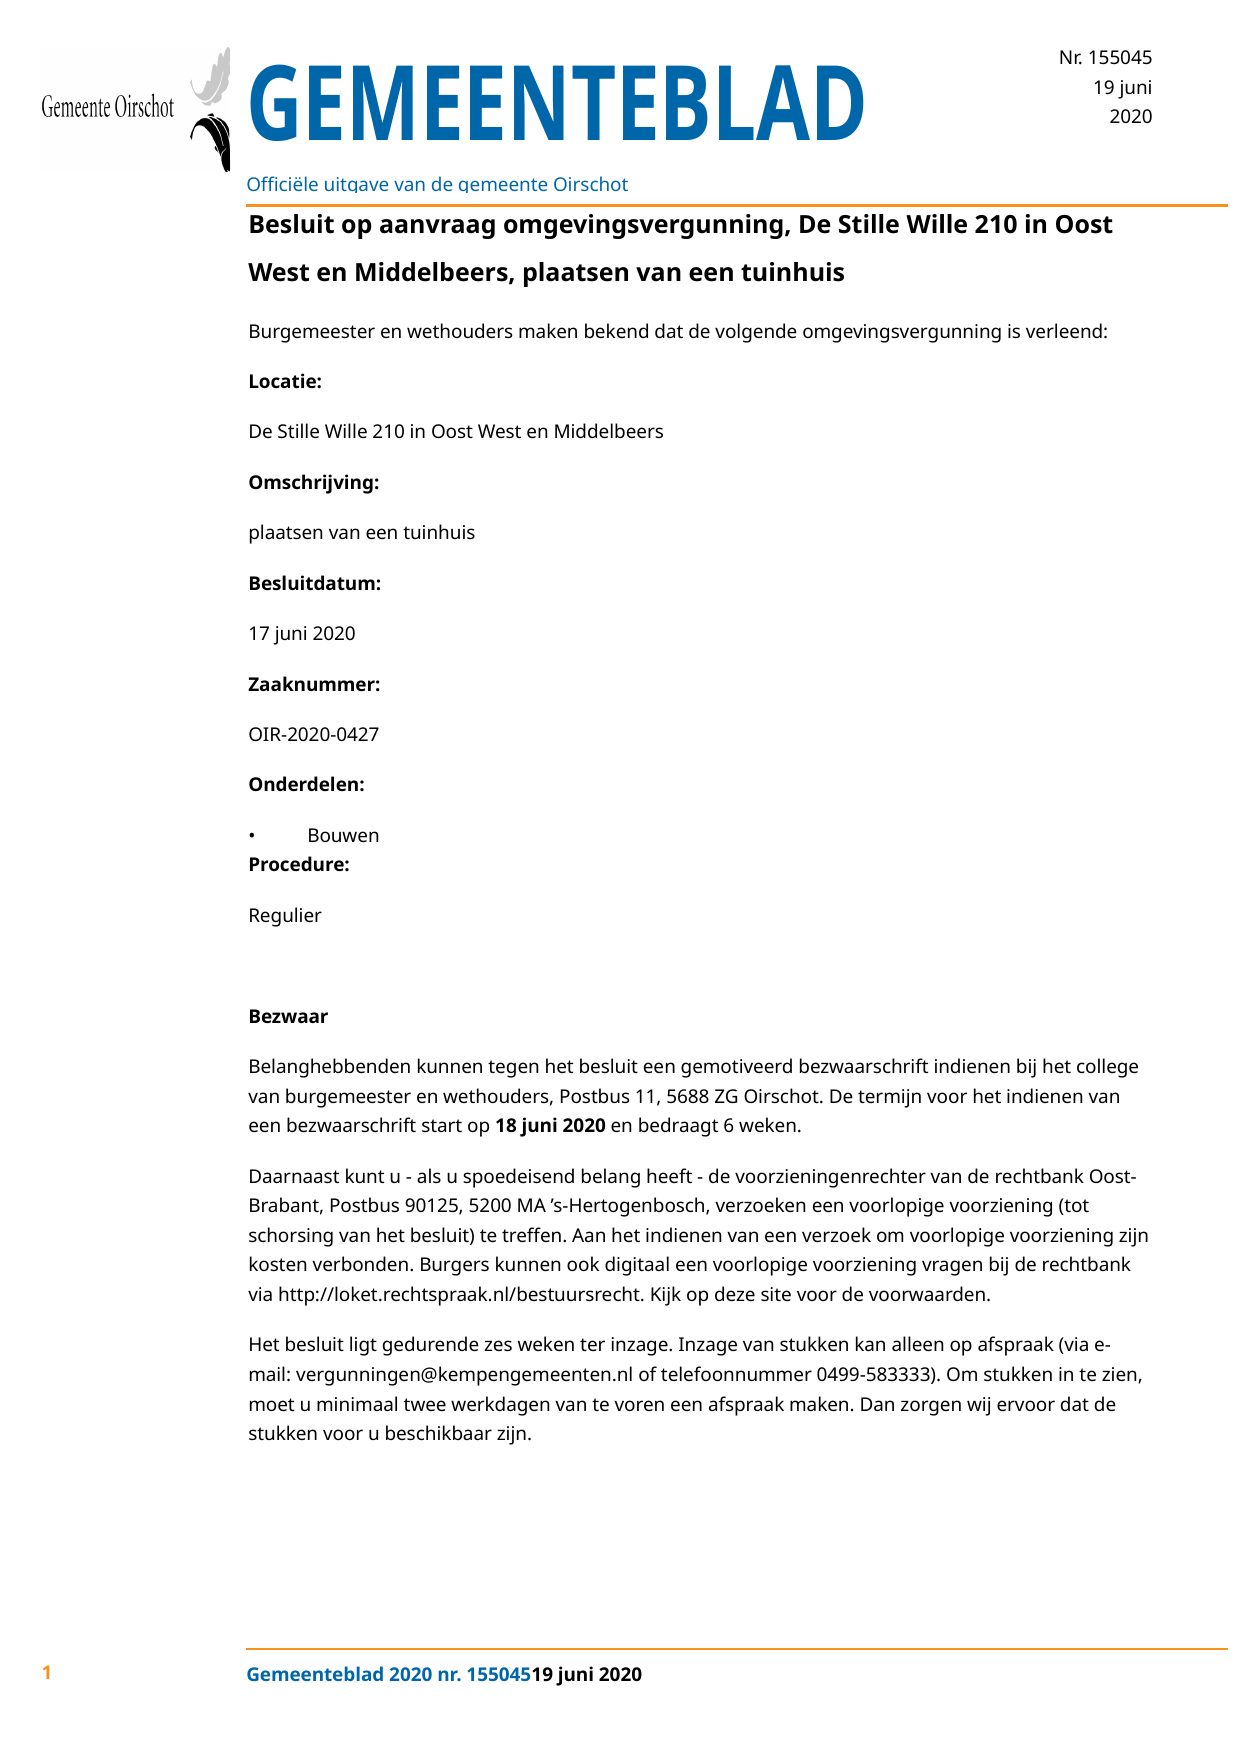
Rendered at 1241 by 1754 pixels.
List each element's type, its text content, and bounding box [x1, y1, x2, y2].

text Besluit op aanvraag omgevingsvergunning, De Stille Wille 210 in Oost West en Middelbeers, plaatsen van een tuinhuis [248, 207, 1152, 288]
text Bezwaar [248, 1003, 1152, 1029]
text plaatsen van een tuinhuis [248, 519, 1152, 545]
text Zaaknummer: [248, 671, 1152, 697]
text Regulier [248, 902, 1152, 928]
text Procedure: [248, 852, 1152, 877]
text Burgemeester en wethouders maken bekend dat de volgende omgevingsvergunning is verleend: [248, 318, 1152, 344]
text Het besluit ligt gedurende zes weken ter inzage. Inzage van stukken kan alleen op afspraak (via e-mail: vergunningen@kempengemeenten.nl of telefoonnummer 0499-583333). Om stukken in te zien, moet u minimaal twee werkdagen van te voren een afspraak maken. Dan zorgen wij ervoor dat de stukken voor u beschikbaar zijn. [248, 1332, 1152, 1446]
text De Stille Wille 210 in Oost West en Middelbeers [248, 419, 1152, 444]
text Locatie: [248, 368, 1152, 394]
text Omschrijving: [248, 469, 1152, 495]
text OIR-2020-0427 [248, 721, 1152, 747]
text Onderdelen: [248, 772, 1152, 797]
text 17 juni 2020 [248, 620, 1152, 646]
picture [41, 47, 231, 172]
text Daarnaast kunt u - als u spoedeisend belang heeft - de voorzieningenrechter van de rechtbank Oost-Brabant, Postbus 90125, 5200 MA ’s-Hertogenbosch, verzoeken een voorlopige voorziening (tot schorsing van het besluit) te treffen. Aan het indienen van een verzoek om voorlopige voorziening zijn kosten verbonden. Burgers kunnen ook digitaal een voorlopige voorziening vragen bij de rechtbank via http://loket.rechtspraak.nl/bestuursrecht. Kijk op deze site voor de voorwaarden. [248, 1163, 1152, 1307]
text Besluitdatum: [248, 570, 1152, 596]
text Belanghebbenden kunnen tegen het besluit een gemotiveerd bezwaarschrift indienen bij het college van burgemeester en wethouders, Postbus 11, 5688 ZG Oirschot. De termijn voor het indienen van een bezwaarschrift start op 18 juni 2020 en bedraagt 6 weken. [248, 1053, 1152, 1138]
list Bouwen [248, 822, 1152, 848]
